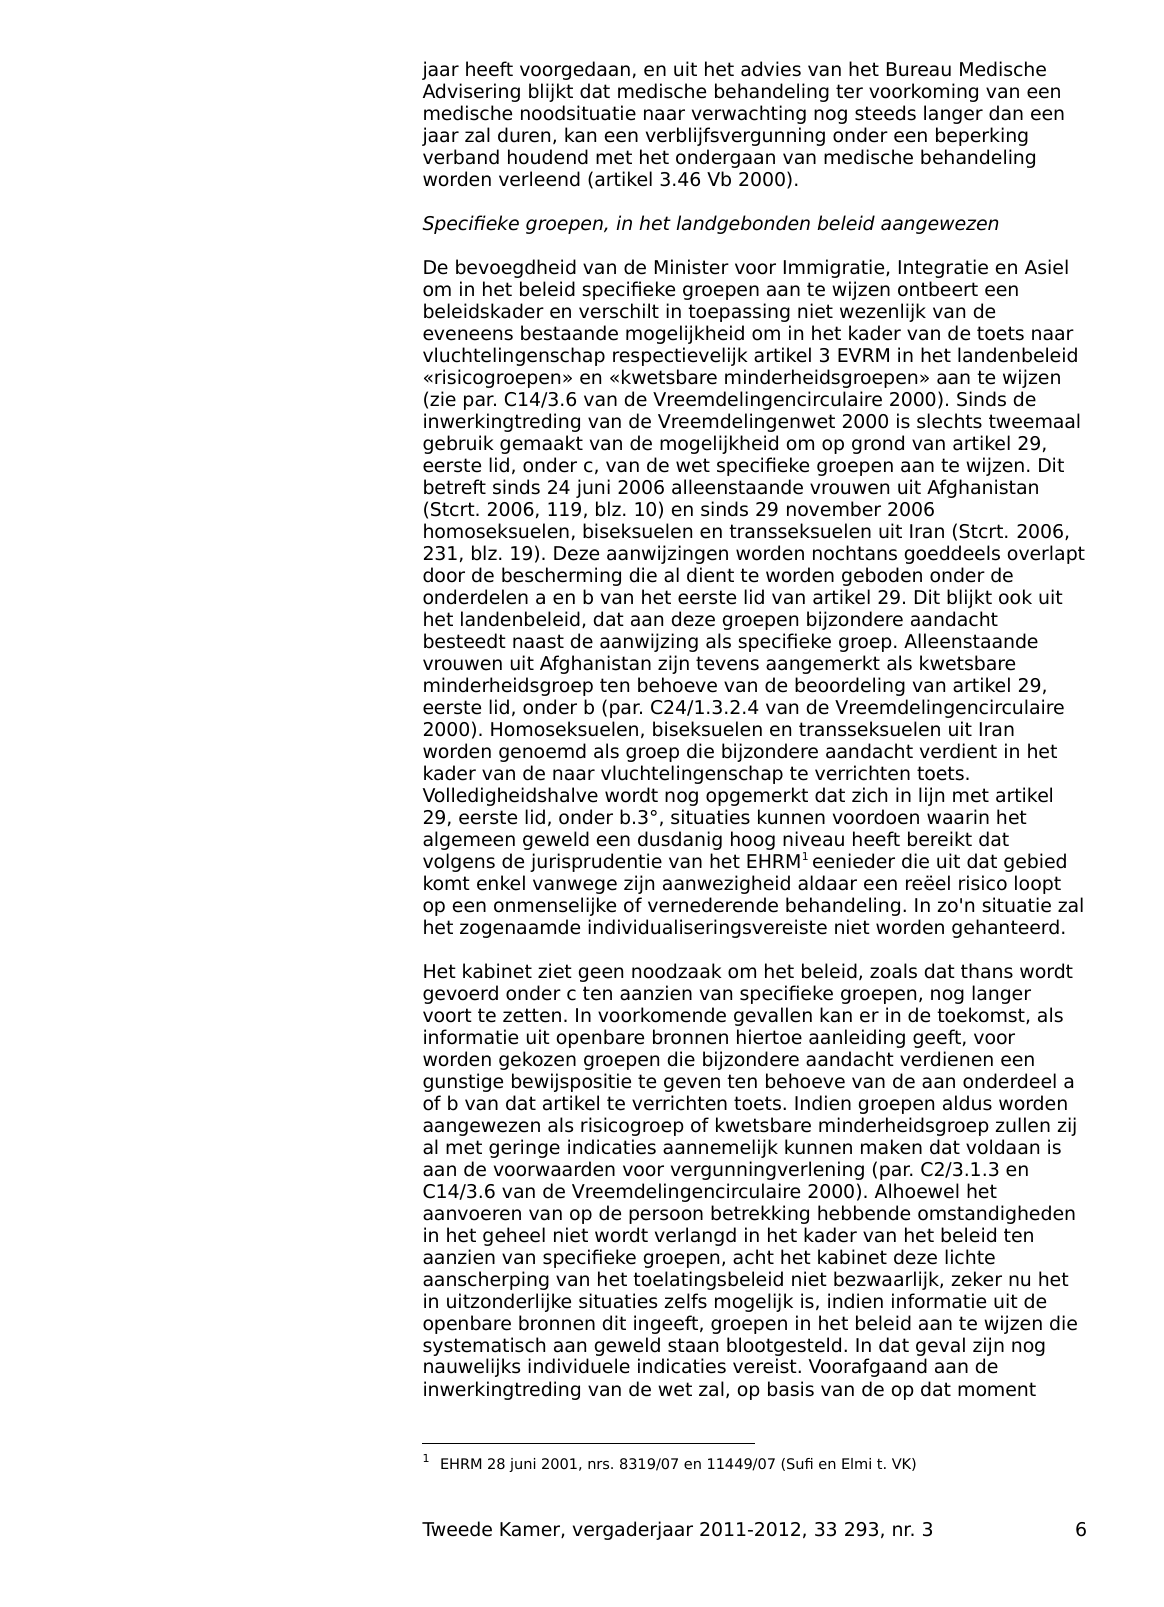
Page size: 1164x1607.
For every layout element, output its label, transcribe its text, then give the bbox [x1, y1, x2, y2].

text De bevoegdheid van de Minister voor Immigratie, Integratie en Asiel om in het beleid specifieke groepen aan te wijzen ontbeert een beleidskader en verschilt in toepassing niet wezenlijk van de eveneens bestaande mogelijkheid om in het kader van de toets naar vluchtelingenschap respectievelijk artikel 3 EVRM in het landenbeleid «risicogroepen» en «kwetsbare minderheidsgroepen» aan te wijzen (zie par. C14/3.6 van de Vreemdelingencirculaire 2000). Sinds de inwerkingtreding van de Vreemdelingenwet 2000 is slechts tweemaal gebruik gemaakt van de mogelijkheid om op grond van artikel 29, eerste lid, onder c, van de wet specifieke groepen aan te wijzen. Dit betreft sinds 24 juni 2006 alleenstaande vrouwen uit Afghanistan (Stcrt. 2006, 119, blz. 10) en sinds 29 november 2006 homoseksuelen, biseksuelen en transseksuelen uit Iran (Stcrt. 2006, 231, blz. 19). Deze aanwijzingen worden nochtans goeddeels overlapt door de bescherming die al dient te worden geboden onder de onderdelen a en b van het eerste lid van artikel 29. Dit blijkt ook uit het landenbeleid, dat aan deze groepen bijzondere aandacht besteedt naast de aanwijzing als specifieke groep. Alleenstaande vrouwen uit Afghanistan zijn tevens aangemerkt als kwetsbare minderheidsgroep ten behoeve van de beoordeling van artikel 29, eerste lid, onder b (par. C24/1.3.2.4 van de Vreemdelingencirculaire 2000). Homoseksuelen, biseksuelen en transseksuelen uit Iran worden genoemd als groep die bijzondere aandacht verdient in het kader van de naar vluchtelingenschap te verrichten toets. [422, 257, 1087, 785]
text EHRM 28 juni 2001, nrs. 8319/07 en 11449/07 (Sufi en Elmi t. VK) [422, 1452, 1087, 1474]
text jaar heeft voorgedaan, en uit het advies van het Bureau Medische Advisering blijkt dat medische behandeling ter voorkoming van een medische noodsituatie naar verwachting nog steeds langer dan een jaar zal duren, kan een verblijfsvergunning onder een beperking verband houdend met het ondergaan van medische behandeling worden verleend (artikel 3.46 Vb 2000). [422, 59, 1087, 191]
subtitle Specifieke groepen, in het landgebonden beleid aangewezen [422, 213, 1087, 235]
text Het kabinet ziet geen noodzaak om het beleid, zoals dat thans wordt gevoerd onder c ten aanzien van specifieke groepen, nog langer voort te zetten. In voorkomende gevallen kan er in de toekomst, als informatie uit openbare bronnen hiertoe aanleiding geeft, voor worden gekozen groepen die bijzondere aandacht verdienen een gunstige bewijspositie te geven ten behoeve van de aan onderdeel a of b van dat artikel te verrichten toets. Indien groepen aldus worden aangewezen als risicogroep of kwetsbare minderheidsgroep zullen zij al met geringe indicaties aannemelijk kunnen maken dat voldaan is aan de voorwaarden voor vergunningverlening (par. C2/3.1.3 en C14/3.6 van de Vreemdelingencirculaire 2000). Alhoewel het aanvoeren van op de persoon betrekking hebbende omstandigheden in het geheel niet wordt verlangd in het kader van het beleid ten aanzien van specifieke groepen, acht het kabinet deze lichte aanscherping van het toelatingsbeleid niet bezwaarlijk, zeker nu het in uitzonderlijke situaties zelfs mogelijk is, indien informatie uit de openbare bronnen dit ingeeft, groepen in het beleid aan te wijzen die systematisch aan geweld staan blootgesteld. In dat geval zijn nog nauwelijks individuele indicaties vereist. Voorafgaand aan de inwerkingtreding van de wet zal, op basis van de op dat moment [422, 961, 1087, 1400]
text Volledigheidshalve wordt nog opgemerkt dat zich in lijn met artikel 29, eerste lid, onder b.3°, situaties kunnen voordoen waarin het algemeen geweld een dusdanig hoog niveau heeft bereikt dat volgens de jurisprudentie van het EHRMeenieder die uit dat gebied komt enkel vanwege zijn aanwezigheid aldaar een reëel risico loopt op een onmenselijke of vernederende behandeling. In zo'n situatie zal het zogenaamde individualiseringsvereiste niet worden gehanteerd. [422, 785, 1087, 939]
